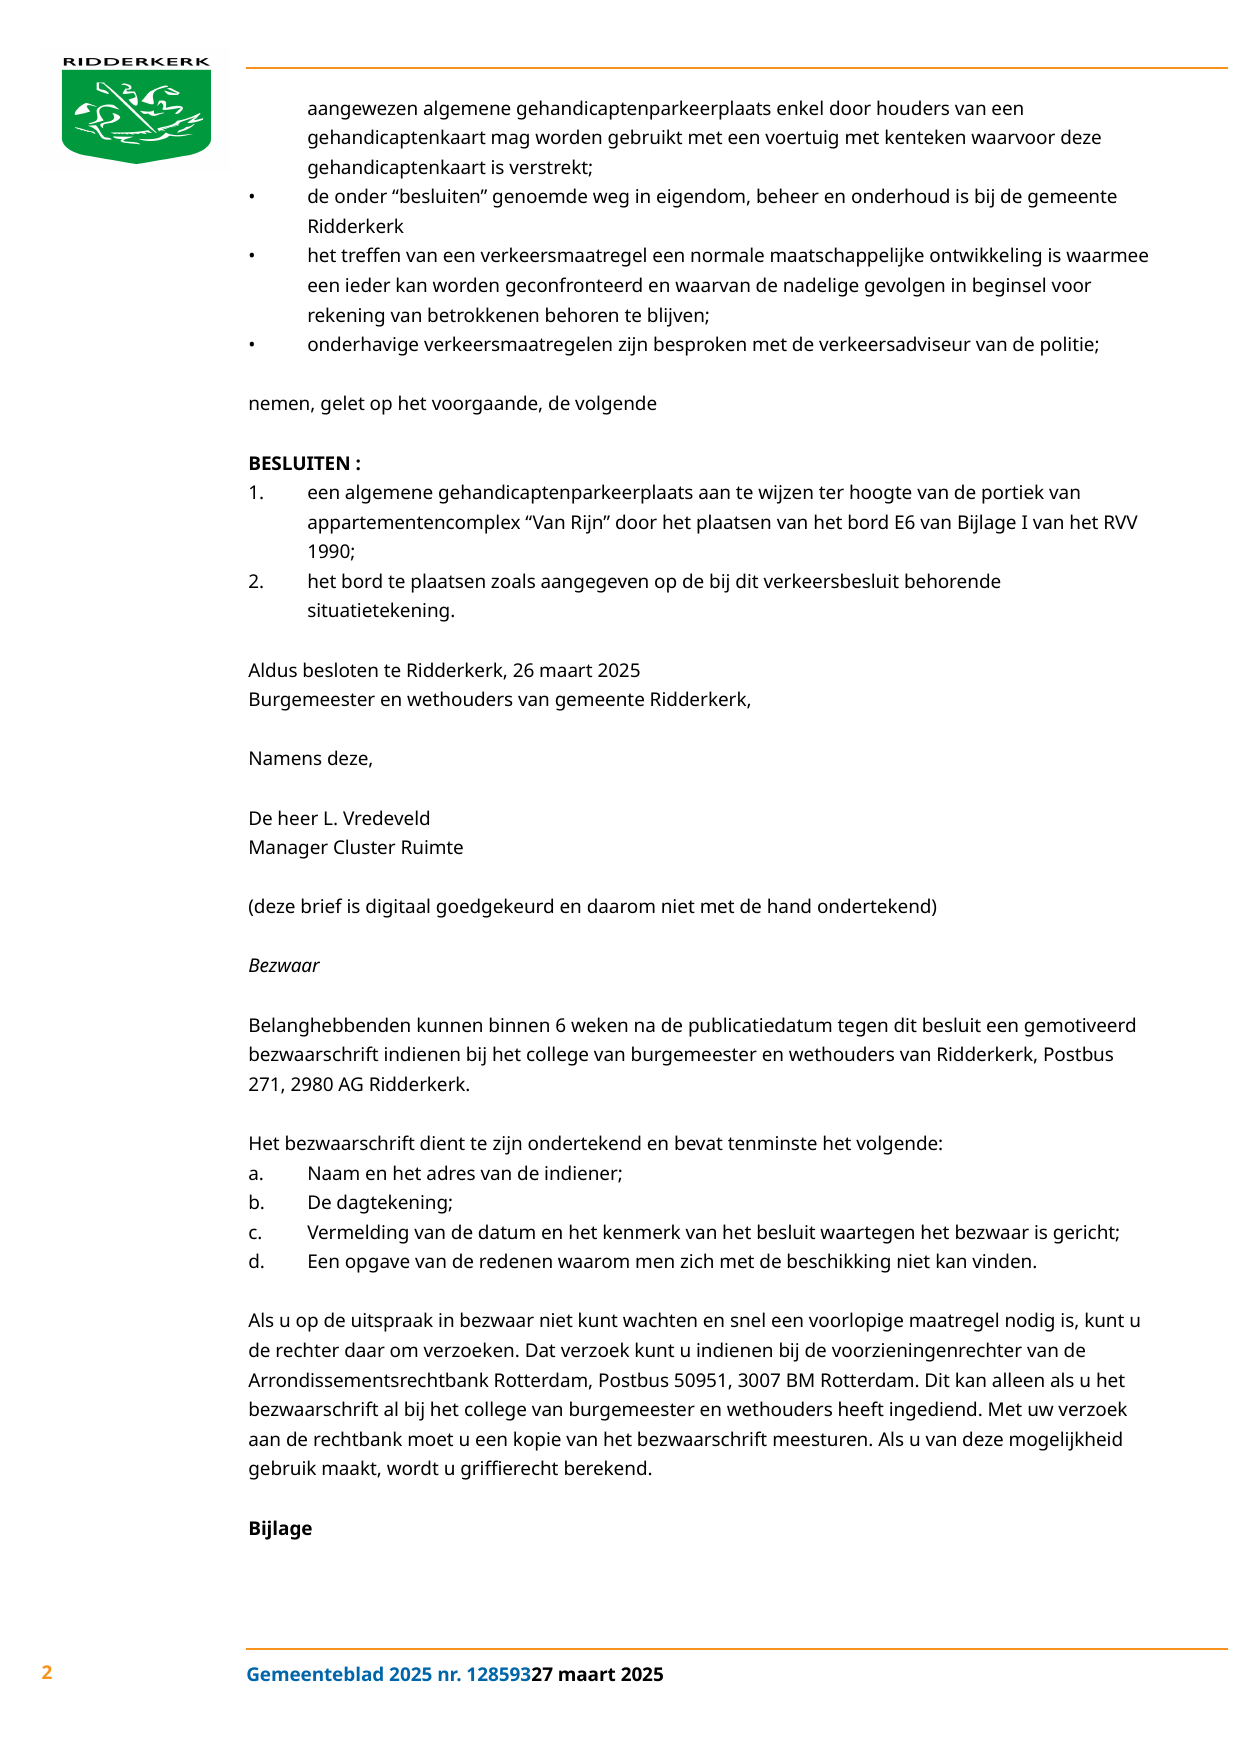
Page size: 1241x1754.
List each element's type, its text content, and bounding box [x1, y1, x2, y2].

text (deze brief is digitaal goedgekeurd en daarom niet met de hand ondertekend) [248, 893, 1152, 919]
list Een opgave van de redenen waarom men zich met de beschikking niet kan vinden. [248, 1248, 1152, 1274]
text Burgemeester en wethouders van gemeente Ridderkerk, [248, 686, 1152, 712]
text Als u op de uitspraak in bezwaar niet kunt wachten en snel een voorlopige maatregel nodig is, kunt u de rechter daar om verzoeken. Dat verzoek kunt u indienen bij de voorzieningenrechter van de Arrondissementsrechtbank Rotterdam, Postbus 50951, 3007 BM Rotterdam. Dit kan alleen als u het bezwaarschrift al bij het college van burgemeester en wethouders heeft ingediend. Met uw verzoek aan de rechtbank moet u een kopie van het bezwaarschrift meesturen. Als u van deze mogelijkheid gebruik maakt, wordt u griffierecht berekend. [248, 1308, 1152, 1481]
text Manager Cluster Ruimte [248, 834, 1152, 860]
text nemen, gelet op het voorgaande, de volgende [248, 391, 1152, 416]
list De dagtekening; [248, 1189, 1152, 1215]
list het treffen van een verkeersmaatregel een normale maatschappelijke ontwikkeling is waarmee een ieder kan worden geconfronteerd en waarvan de nadelige gevolgen in beginsel voor rekening van betrokkenen behoren te blijven; [248, 243, 1152, 328]
text Belanghebbenden kunnen binnen 6 weken na de publicatiedatum tegen dit besluit een gemotiveerd bezwaarschrift indienen bij het college van burgemeester en wethouders van Ridderkerk, Postbus 271, 2980 AG Ridderkerk. [248, 1012, 1152, 1097]
list de onder “besluiten” genoemde weg in eigendom, beheer en onderhoud is bij de gemeente Ridderkerk [248, 183, 1152, 239]
list een algemene gehandicaptenparkeerplaats aan te wijzen ter hoogte van de portiek van appartementencomplex “Van Rijn” door het plaatsen van het bord E6 van Bijlage I van het RVV 1990; [248, 479, 1152, 564]
text De heer L. Vredeveld [248, 805, 1152, 831]
text BESLUITEN : [248, 450, 1152, 476]
picture [41, 47, 231, 172]
text Bezwaar [248, 953, 1152, 978]
text Het bezwaarschrift dient te zijn ondertekend en bevat tenminste het volgende: [248, 1130, 1152, 1156]
list het bord te plaatsen zoals aangegeven op de bij dit verkeersbesluit behorende situatietekening. [248, 568, 1152, 623]
text Namens deze, [248, 746, 1152, 771]
list onderhavige verkeersmaatregelen zijn besproken met de verkeersadviseur van de politie; [248, 331, 1152, 357]
text Aldus besloten te Ridderkerk, 26 maart 2025 [248, 657, 1152, 683]
list aangewezen algemene gehandicaptenparkeerplaats enkel door houders van een gehandicaptenkaart mag worden gebruikt met een voertuig met kenteken waarvoor deze gehandicaptenkaart is verstrekt; [248, 95, 1152, 180]
list Vermelding van de datum en het kenmerk van het besluit waartegen het bezwaar is gericht; [248, 1219, 1152, 1245]
list Naam en het adres van de indiener; [248, 1160, 1152, 1186]
text Bijlage [248, 1515, 1152, 1541]
